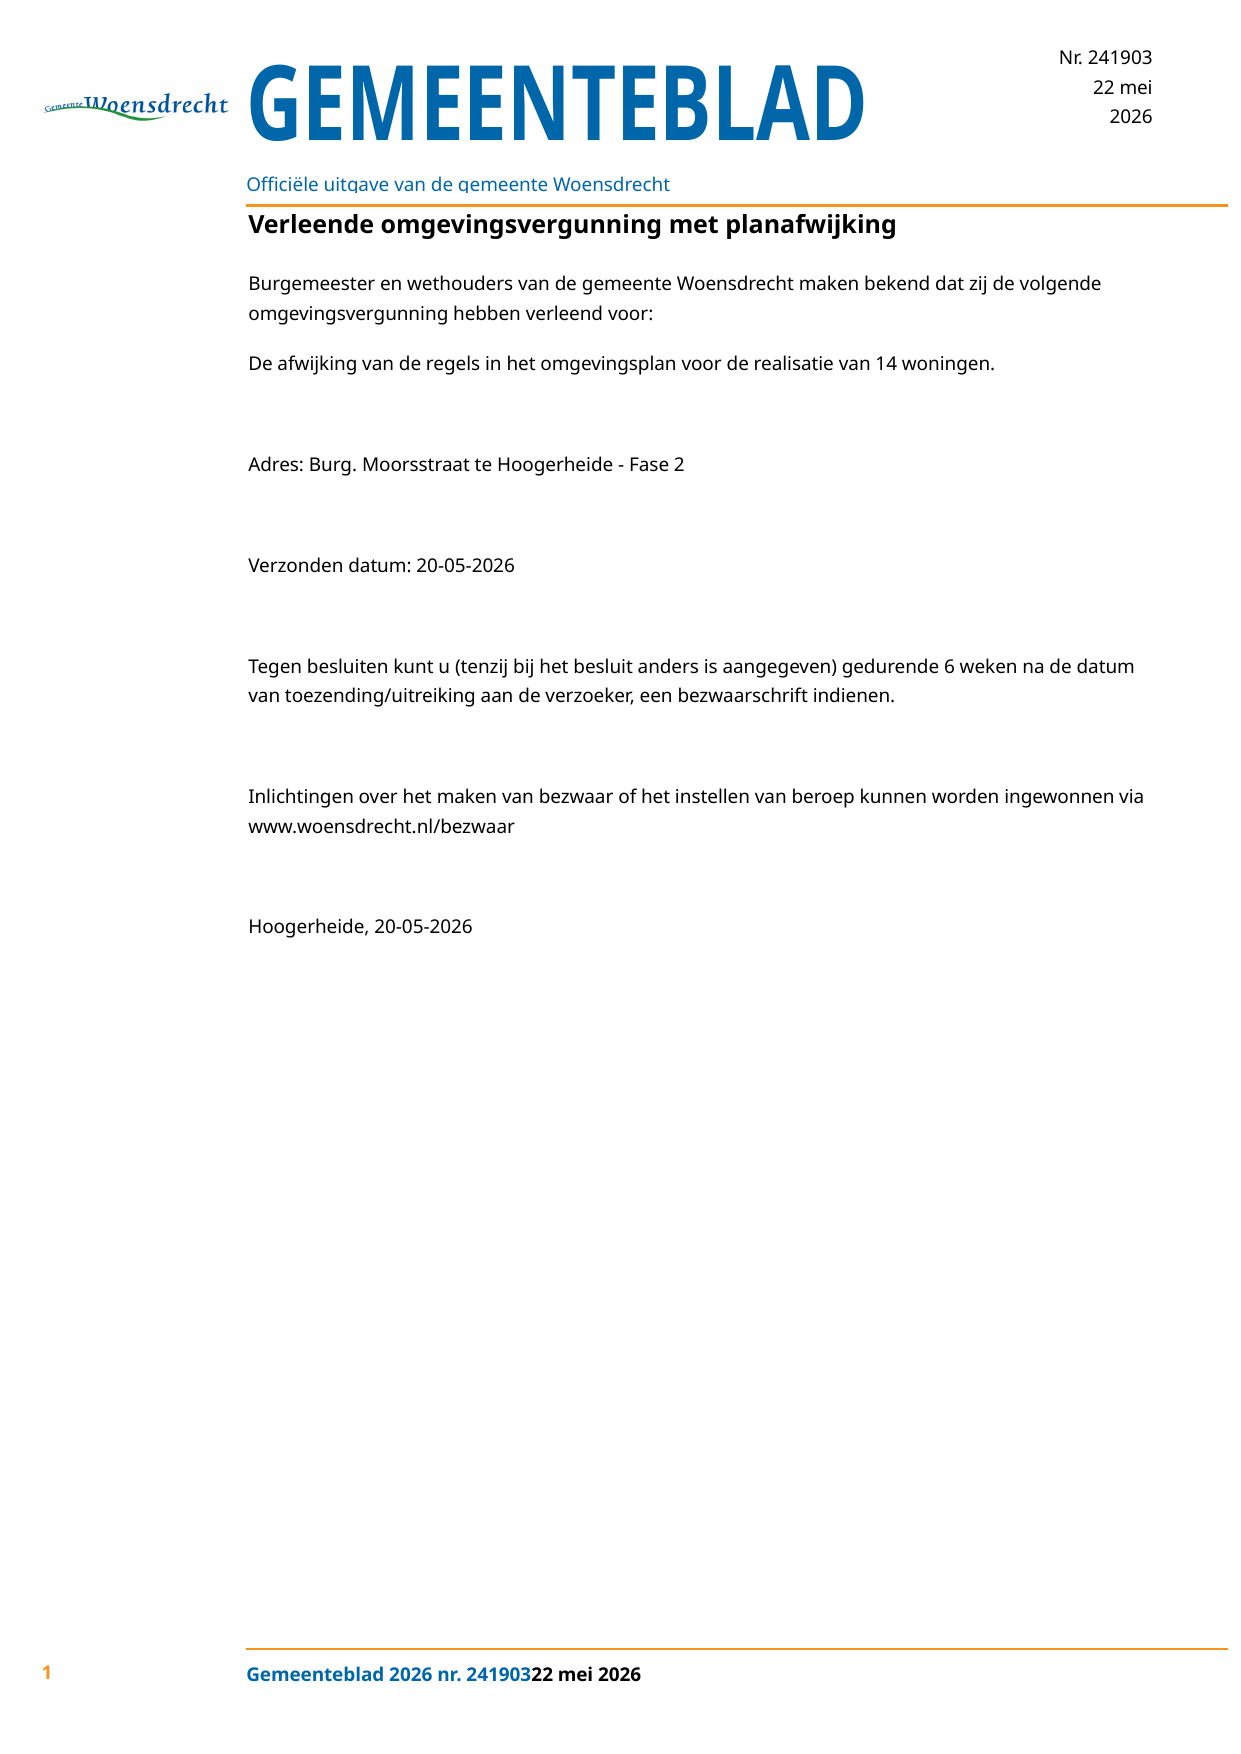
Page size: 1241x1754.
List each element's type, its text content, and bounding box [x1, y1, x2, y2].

text Inlichtingen over het maken van bezwaar of het instellen van beroep kunnen worden ingewonnen via www.woensdrecht.nl/bezwaar [248, 783, 1152, 838]
text Tegen besluiten kunt u (tenzij bij het besluit anders is aangegeven) gedurende 6 weken na de datum van toezending/uitreiking aan de verzoeker, een bezwaarschrift indienen. [248, 653, 1152, 708]
text De afwijking van de regels in het omgevingsplan voor de realisatie van 14 woningen. [248, 350, 1152, 376]
text Hoogerheide, 20-05-2026 [248, 914, 1152, 939]
text Verzonden datum: 20-05-2026 [248, 552, 1152, 578]
picture [41, 47, 231, 172]
text Adres: Burg. Moorsstraat te Hoogerheide - Fase 2 [248, 451, 1152, 477]
text Verleende omgevingsvergunning met planafwijking [248, 207, 1152, 241]
text Burgemeester en wethouders van de gemeente Woensdrecht maken bekend dat zij de volgende omgevingsvergunning hebben verleend voor: [248, 270, 1152, 326]
